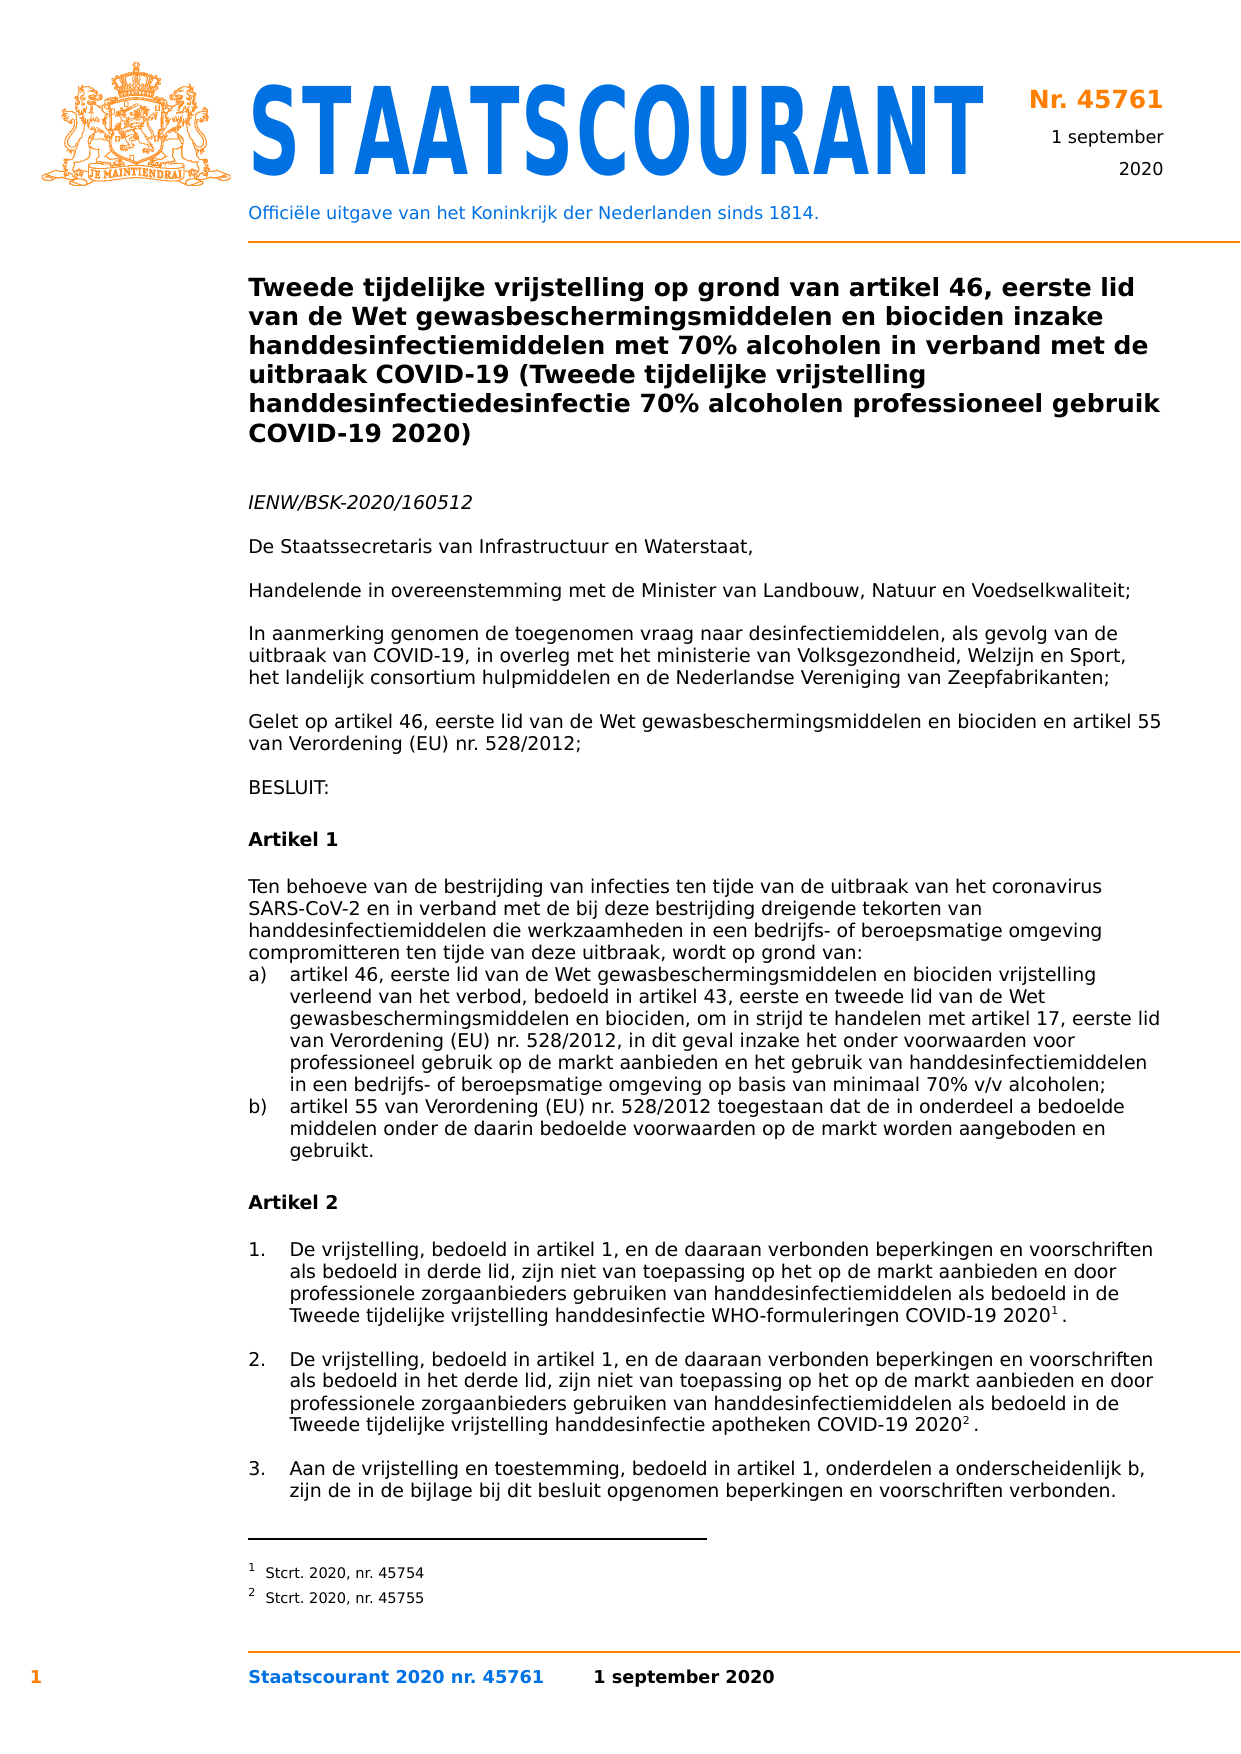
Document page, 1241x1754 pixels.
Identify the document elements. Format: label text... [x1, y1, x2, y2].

text b) artikel 55 van Verordening (EU) nr. 528/2012 toegestaan dat de in onderdeel a bedoelde middelen onder de daarin bedoelde voorwaarden op de markt worden aangeboden en gebruikt. [248, 1096, 1163, 1162]
text 3. Aan de vrijstelling en toestemming, bedoeld in artikel 1, onderdelen a onderscheidenlijk b, zijn de in de bijlage bij dit besluit opgenomen beperkingen en voorschriften verbonden. [248, 1458, 1163, 1502]
table_cell Officiële uitgave van het Koninkrijk der Nederlanden sinds 1814. [248, 203, 1240, 241]
subtitle Artikel 1 [248, 829, 1163, 851]
text IENW/BSK-2020/160512 [248, 492, 1163, 514]
text Gelet op artikel 46, eerste lid van de Wet gewasbeschermingsmiddelen en biociden en artikel 55 van Verordening (EU) nr. 528/2012; [248, 711, 1163, 755]
text BESLUIT: [248, 777, 1163, 799]
picture [41, 62, 231, 186]
text Handelende in overeenstemming met de Minister van Landbouw, Natuur en Voedselkwaliteit; [248, 579, 1163, 601]
text Stcrt. 2020, nr. 45754 [248, 1561, 1163, 1583]
text 2. De vrijstelling, bedoeld in artikel 1, en de daaraan verbonden beperkingen en voorschriften als bedoeld in het derde lid, zijn niet van toepassing op het op de markt aanbieden en door professionele zorgaanbieders gebruiken van handdesinfectiemiddelen als bedoeld in de Tweede tijdelijke vrijstelling handdesinfectie apotheken COVID-19 2020. [248, 1348, 1163, 1436]
text 1. De vrijstelling, bedoeld in artikel 1, en de daaraan verbonden beperkingen en voorschriften als bedoeld in derde lid, zijn niet van toepassing op het op de markt aanbieden en door professionele zorgaanbieders gebruiken van handdesinfectiemiddelen als bedoeld in de Tweede tijdelijke vrijstelling handdesinfectie WHO-formuleringen COVID-19 2020. [248, 1239, 1163, 1327]
text Ten behoeve van de bestrijding van infecties ten tijde van de uitbraak van het coronavirus SARS-CoV-2 en in verband met de bij deze bestrijding dreigende tekorten van handdesinfectiemiddelen die werkzaamheden in een bedrijfs- of beroepsmatige omgeving compromitteren ten tijde van deze uitbraak, wordt op grond van: [248, 876, 1163, 964]
text a) artikel 46, eerste lid van de Wet gewasbeschermingsmiddelen en biociden vrijstelling verleend van het verbod, bedoeld in artikel 43, eerste en tweede lid van de Wet gewasbeschermingsmiddelen en biociden, om in strijd te handelen met artikel 17, eerste lid van Verordening (EU) nr. 528/2012, in dit geval inzake het onder voorwaarden voor professioneel gebruik op de markt aanbieden en het gebruik van handdesinfectiemiddelen in een bedrijfs- of beroepsmatige omgeving op basis van minimaal 70% v/v alcoholen; [248, 964, 1163, 1096]
subtitle Tweede tijdelijke vrijstelling op grond van artikel 46, eerste lid van de Wet gewasbeschermingsmiddelen en biociden inzake handdesinfectiemiddelen met 70% alcoholen in verband met de uitbraak COVID-19 (Tweede tijdelijke vrijstelling handdesinfectiedesinfectie 70% alcoholen professioneel gebruik COVID-19 2020) [248, 273, 1163, 448]
text De Staatssecretaris van Infrastructuur en Waterstaat, [248, 536, 1163, 558]
subtitle Artikel 2 [248, 1192, 1163, 1214]
text In aanmerking genomen de toegenomen vraag naar desinfectiemiddelen, als gevolg van de uitbraak van COVID-19, in overleg met het ministerie van Volksgezondheid, Welzijn en Sport, het landelijk consortium hulpmiddelen en de Nederlandse Vereniging van Zeepfabrikanten; [248, 623, 1163, 689]
text Stcrt. 2020, nr. 45755 [248, 1586, 1163, 1608]
table_header [25, 62, 248, 241]
table_cell 2020 [998, 153, 1240, 203]
table_cell 1 september [998, 121, 1240, 153]
table_header Nr. 45761 [998, 62, 1240, 121]
table_header STAATSCOURANT [248, 62, 998, 203]
